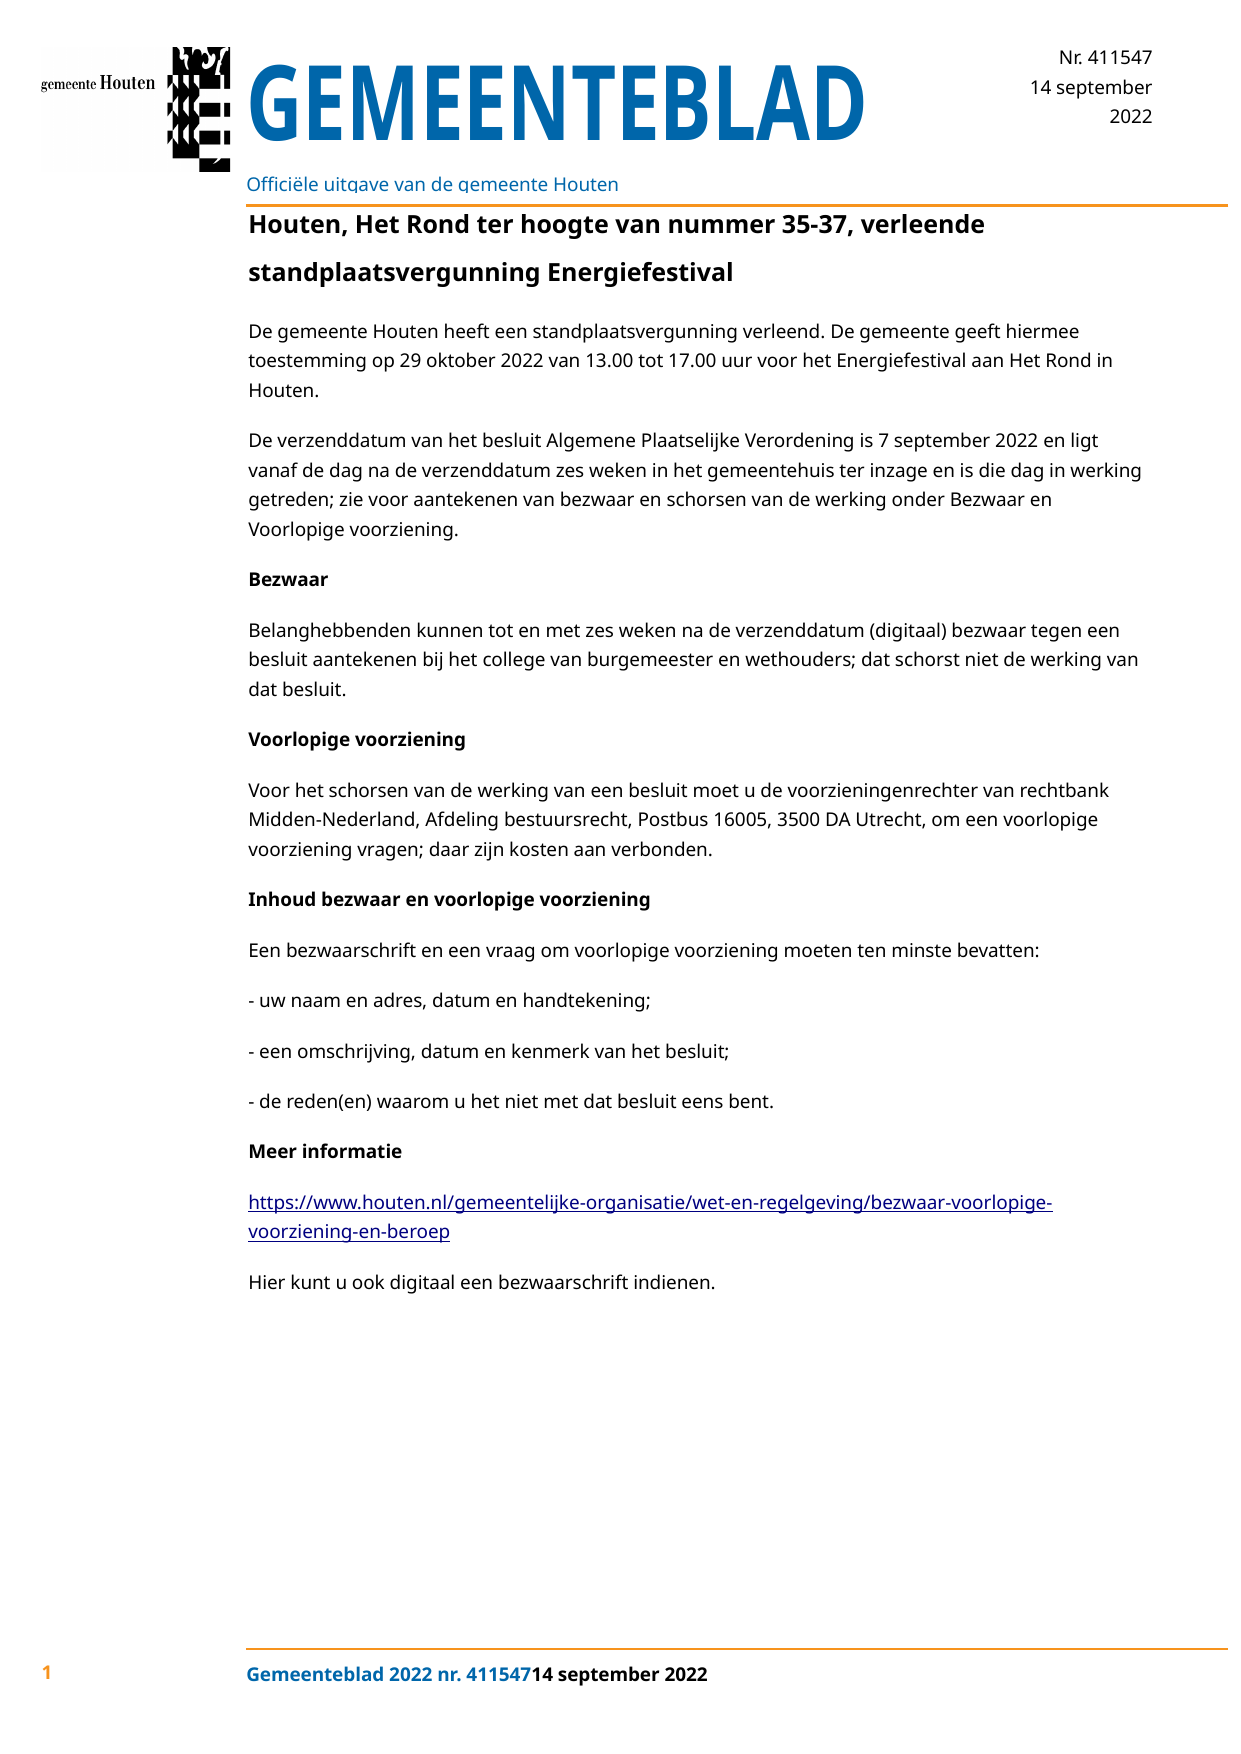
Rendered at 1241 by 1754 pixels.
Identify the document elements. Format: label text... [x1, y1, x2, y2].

text Bezwaar [248, 567, 1152, 592]
text - uw naam en adres, datum en handtekening; [248, 987, 1152, 1013]
text Hier kunt u ook digitaal een bezwaarschrift indienen. [248, 1269, 1152, 1295]
text De gemeente Houten heeft een standplaatsvergunning verleend. De gemeente geeft hiermee toestemming op 29 oktober 2022 van 13.00 tot 17.00 uur voor het Energiefestival aan Het Rond in Houten. [248, 318, 1152, 403]
text Belanghebbenden kunnen tot en met zes weken na de verzenddatum (digitaal) bezwaar tegen een besluit aantekenen bij het college van burgemeester en wethouders; dat schorst niet de werking van dat besluit. [248, 617, 1152, 702]
text Voorlopige voorziening [248, 727, 1152, 752]
text De verzenddatum van het besluit Algemene Plaatselijke Verordening is 7 september 2022 en ligt vanaf de dag na de verzenddatum zes weken in het gemeentehuis ter inzage en is die dag in werking getreden; zie voor aantekenen van bezwaar en schorsen van de werking onder Bezwaar en Voorlopige voorziening. [248, 427, 1152, 542]
text Inhoud bezwaar en voorlopige voorziening [248, 887, 1152, 912]
text Een bezwaarschrift en een vraag om voorlopige voorziening moeten ten minste bevatten: [248, 937, 1152, 963]
text - een omschrijving, datum en kenmerk van het besluit; [248, 1038, 1152, 1064]
text Houten, Het Rond ter hoogte van nummer 35-37, verleende standplaatsvergunning Energiefestival [248, 207, 1152, 288]
picture [41, 47, 231, 172]
text Voor het schorsen van de werking van een besluit moet u de voorzieningenrechter van rechtbank Midden-Nederland, Afdeling bestuursrecht, Postbus 16005, 3500 DA Utrecht, om een voorlopige voorziening vragen; daar zijn kosten aan verbonden. [248, 777, 1152, 862]
text - de reden(en) waarom u het niet met dat besluit eens bent. [248, 1088, 1152, 1114]
text https://www.houten.nl/gemeentelijke-organisatie/wet-en-regelgeving/bezwaar-voorlopige-voorziening-en-beroep [248, 1189, 1152, 1244]
text Meer informatie [248, 1139, 1152, 1164]
